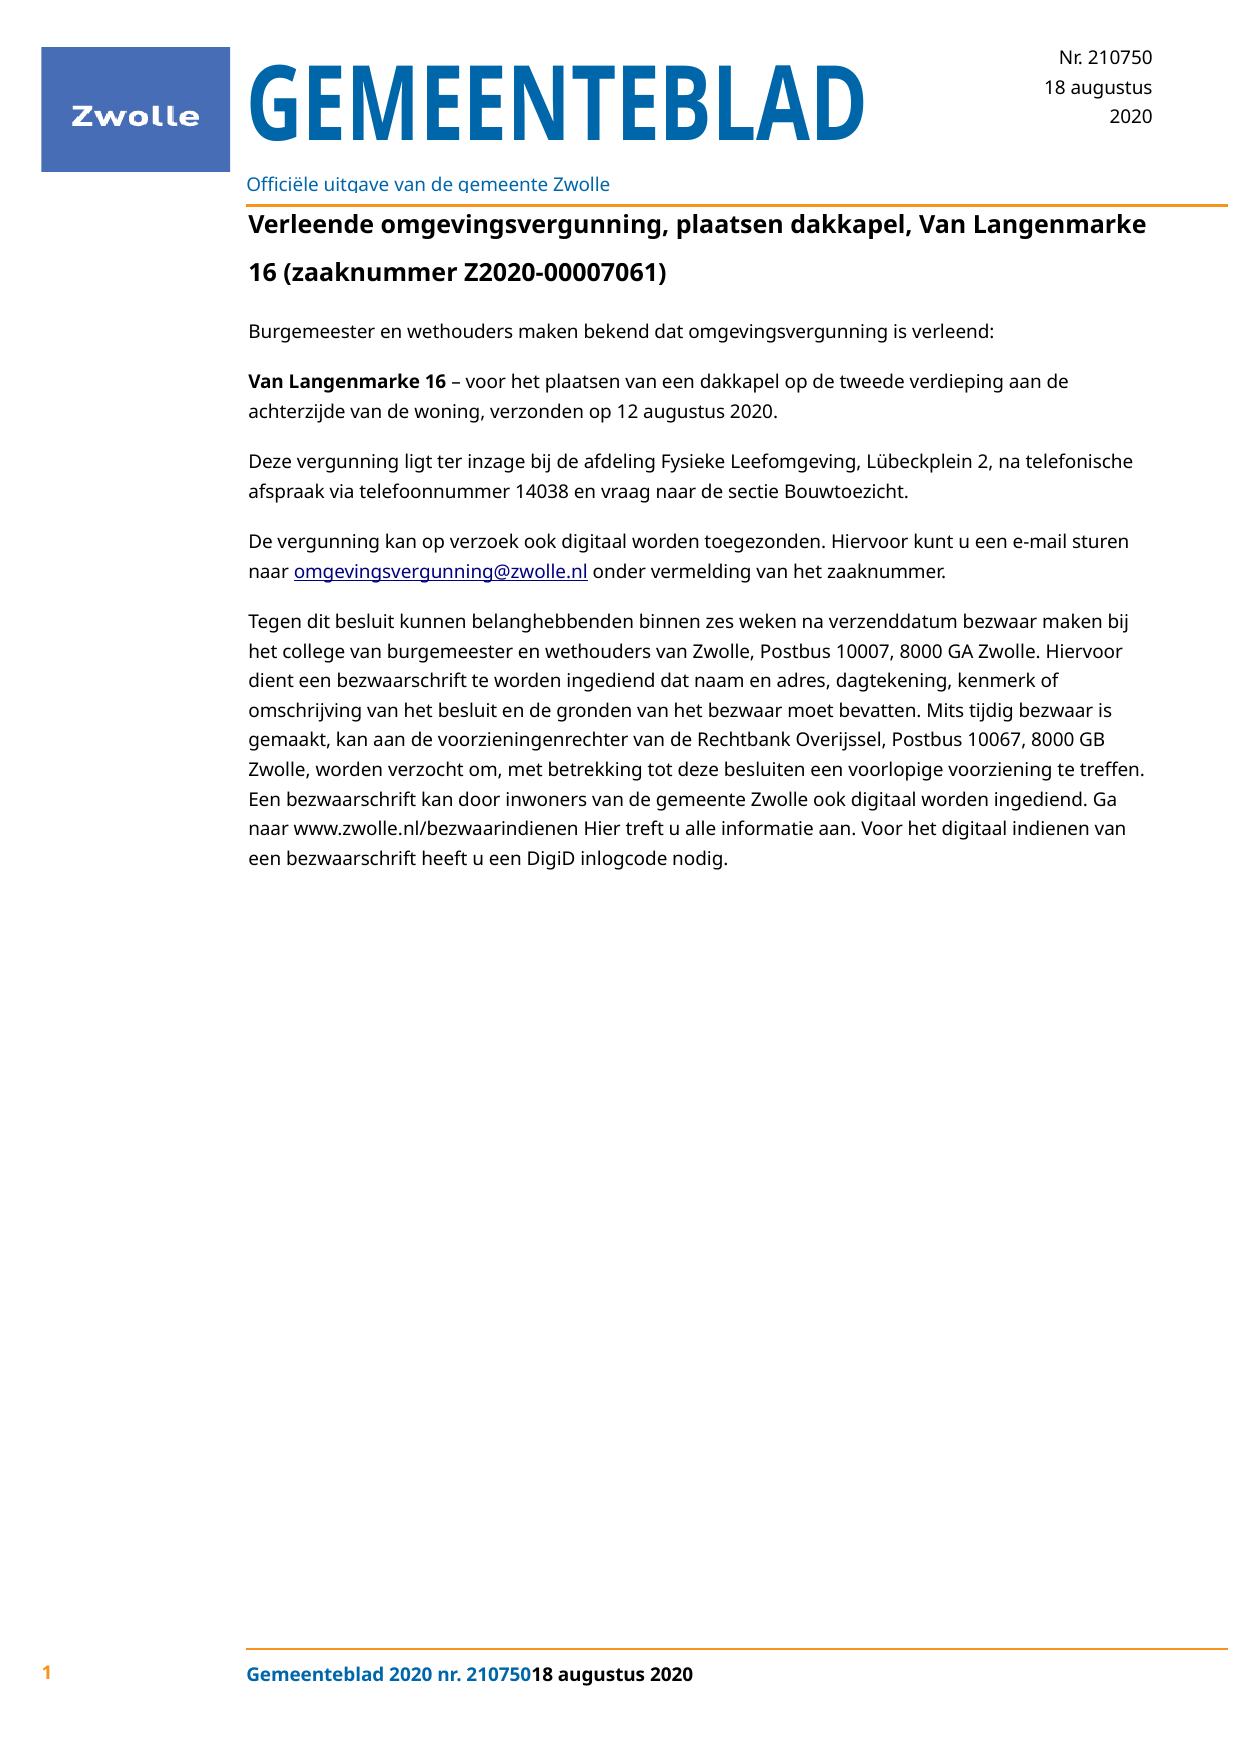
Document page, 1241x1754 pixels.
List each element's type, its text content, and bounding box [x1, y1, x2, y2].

text Van Langenmarke 16 – voor het plaatsen van een dakkapel op de tweede verdieping aan de achterzijde van de woning, verzonden op 12 augustus 2020. [248, 368, 1152, 424]
text De vergunning kan op verzoek ook digitaal worden toegezonden. Hiervoor kunt u een e-mail sturen naar omgevingsvergunning@zwolle.nl onder vermelding van het zaaknummer. [248, 528, 1152, 584]
picture [41, 47, 231, 172]
text Deze vergunning ligt ter inzage bij de afdeling Fysieke Leefomgeving, Lübeckplein 2, na telefonische afspraak via telefoonnummer 14038 en vraag naar de sectie Bouwtoezicht. [248, 448, 1152, 504]
text Verleende omgevingsvergunning, plaatsen dakkapel, Van Langenmarke 16 (zaaknummer Z2020-00007061) [248, 207, 1152, 288]
text Burgemeester en wethouders maken bekend dat omgevingsvergunning is verleend: [248, 318, 1152, 344]
text Tegen dit besluit kunnen belanghebbenden binnen zes weken na verzenddatum bezwaar maken bij het college van burgemeester en wethouders van Zwolle, Postbus 10007, 8000 GA Zwolle. Hiervoor dient een bezwaarschrift te worden ingediend dat naam en adres, dagtekening, kenmerk of omschrijving van het besluit en de gronden van het bezwaar moet bevatten. Mits tijdig bezwaar is gemaakt, kan aan de voorzieningenrechter van de Rechtbank Overijssel, Postbus 10067, 8000 GB Zwolle, worden verzocht om, met betrekking tot deze besluiten een voorlopige voorziening te treffen. Een bezwaarschrift kan door inwoners van de gemeente Zwolle ook digitaal worden ingediend. Ga naar www.zwolle.nl/bezwaarindienen Hier treft u alle informatie aan. Voor het digitaal indienen van een bezwaarschrift heeft u een DigiD inlogcode nodig. [248, 608, 1152, 871]
